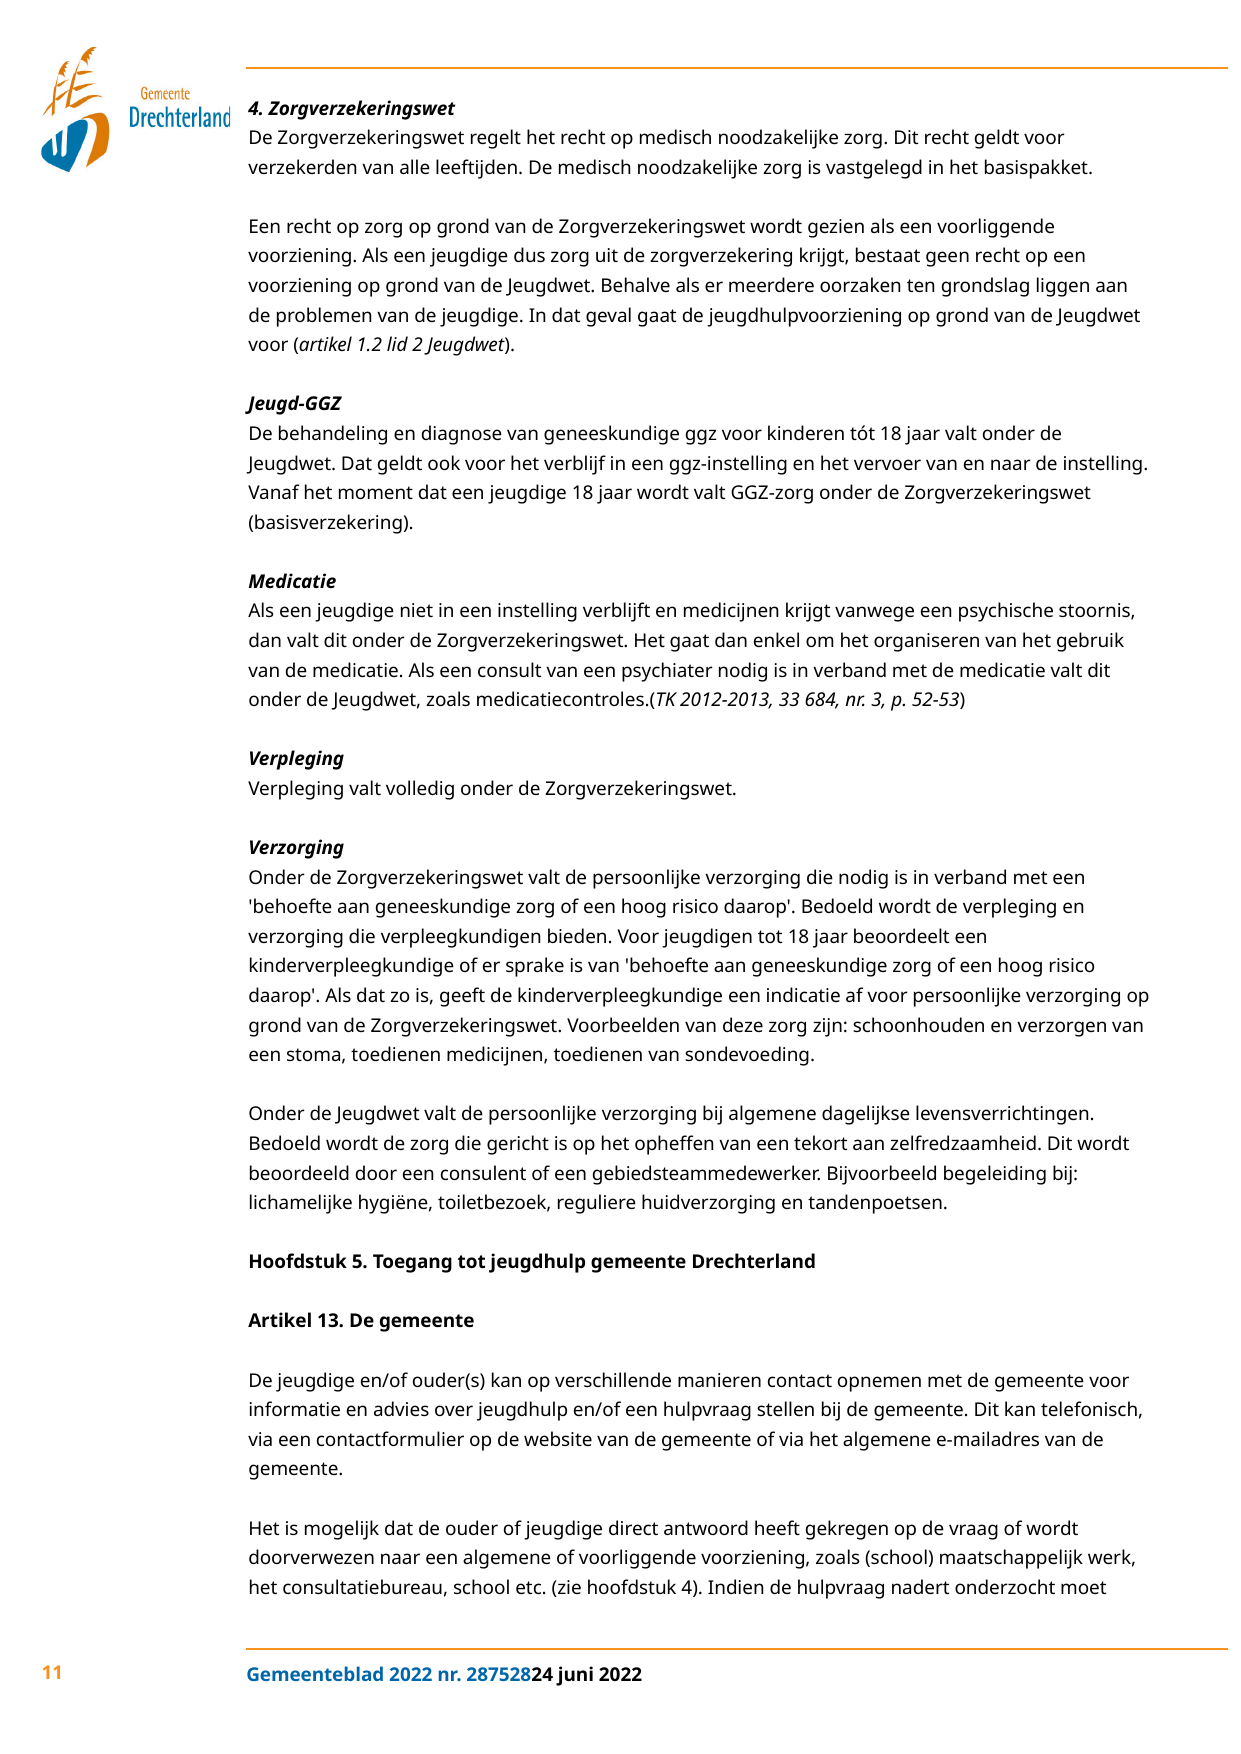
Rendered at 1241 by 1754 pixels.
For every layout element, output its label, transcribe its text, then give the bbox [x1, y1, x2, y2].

picture [226, 115, 231, 124]
text Hoofdstuk 5. Toegang tot jeugdhulp gemeente Drechterland [248, 1248, 1152, 1274]
text Verpleging valt volledig onder de Zorgverzekeringswet. [248, 775, 1152, 801]
text De Zorgverzekeringswet regelt het recht op medisch noodzakelijke zorg. Dit recht geldt voor verzekerden van alle leeftijden. De medisch noodzakelijke zorg is vastgelegd in het basispakket. [248, 124, 1152, 180]
text Vanaf het moment dat een jeugdige 18 jaar wordt valt GGZ-zorg onder de Zorgverzekeringswet (basisverzekering). [248, 479, 1152, 535]
text Medicatie [248, 568, 1152, 594]
text Als een jeugdige niet in een instelling verblijft en medicijnen krijgt vanwege een psychische stoornis, dan valt dit onder de Zorgverzekeringswet. Het gaat dan enkel om het organiseren van het gebruik van de medicatie. Als een consult van een psychiater nodig is in verband met de medicatie valt dit onder de Jeugdwet, zoals medicatiecontroles.(TK 2012-2013, 33 684, nr. 3, p. 52-53) [248, 598, 1152, 712]
text Onder de Zorgverzekeringswet valt de persoonlijke verzorging die nodig is in verband met een 'behoefte aan geneeskundige zorg of een hoog risico daarop'. Bedoeld wordt de verpleging en verzorging die verpleegkundigen bieden. Voor jeugdigen tot 18 jaar beoordeelt een kinderverpleegkundige of er sprake is van 'behoefte aan geneeskundige zorg of een hoog risico daarop'. Als dat zo is, geeft de kinderverpleegkundige een indicatie af voor persoonlijke verzorging op grond van de Zorgverzekeringswet. Voorbeelden van deze zorg zijn: schoonhouden en verzorgen van een stoma, toedienen medicijnen, toedienen van sondevoeding. [248, 864, 1152, 1067]
text De jeugdige en/of ouder(s) kan op verschillende manieren contact opnemen met de gemeente voor informatie en advies over jeugdhulp en/of een hulpvraag stellen bij de gemeente. Dit kan telefonisch, via een contactformulier op de website van de gemeente of via het algemene e-mailadres van de gemeente. [248, 1367, 1152, 1481]
picture [41, 158, 64, 172]
text 4. Zorgverzekeringswet [248, 95, 1152, 121]
text Artikel 13. De gemeente [248, 1308, 1152, 1333]
text De behandeling en diagnose van geneeskundige ggz voor kinderen tót 18 jaar valt onder de Jeugdwet. Dat geldt ook voor het verblijf in een ggz-instelling en het vervoer van en naar de instelling. [248, 420, 1152, 476]
text Jeugd-GGZ [248, 391, 1152, 416]
text Een recht op zorg op grond van de Zorgverzekeringswet wordt gezien als een voorliggende voorziening. Als een jeugdige dus zorg uit de zorgverzekering krijgt, bestaat geen recht op een voorziening op grond van de Jeugdwet. Behalve als er meerdere oorzaken ten grondslag liggen aan de problemen van de jeugdige. In dat geval gaat de jeugdhulpvoorziening op grond van de Jeugdwet voor (artikel 1.2 lid 2 Jeugdwet). [248, 213, 1152, 357]
picture [41, 47, 231, 172]
text Het is mogelijk dat de ouder of jeugdige direct antwoord heeft gekregen op de vraag of wordt doorverwezen naar een algemene of voorliggende voorziening, zoals (school) maatschappelijk werk, het consultatiebureau, school etc. (zie hoofdstuk 4). Indien de hulpvraag nadert onderzocht moet [248, 1515, 1152, 1600]
text Verpleging [248, 746, 1152, 771]
text Onder de Jeugdwet valt de persoonlijke verzorging bij algemene dagelijkse levensverrichtingen. Bedoeld wordt de zorg die gericht is op het opheffen van een tekort aan zelfredzaamheid. Dit wordt beoordeeld door een consulent of een gebiedsteammedewerker. Bijvoorbeeld begeleiding bij: lichamelijke hygiëne, toiletbezoek, reguliere huidverzorging en tandenpoetsen. [248, 1101, 1152, 1215]
text Verzorging [248, 834, 1152, 860]
